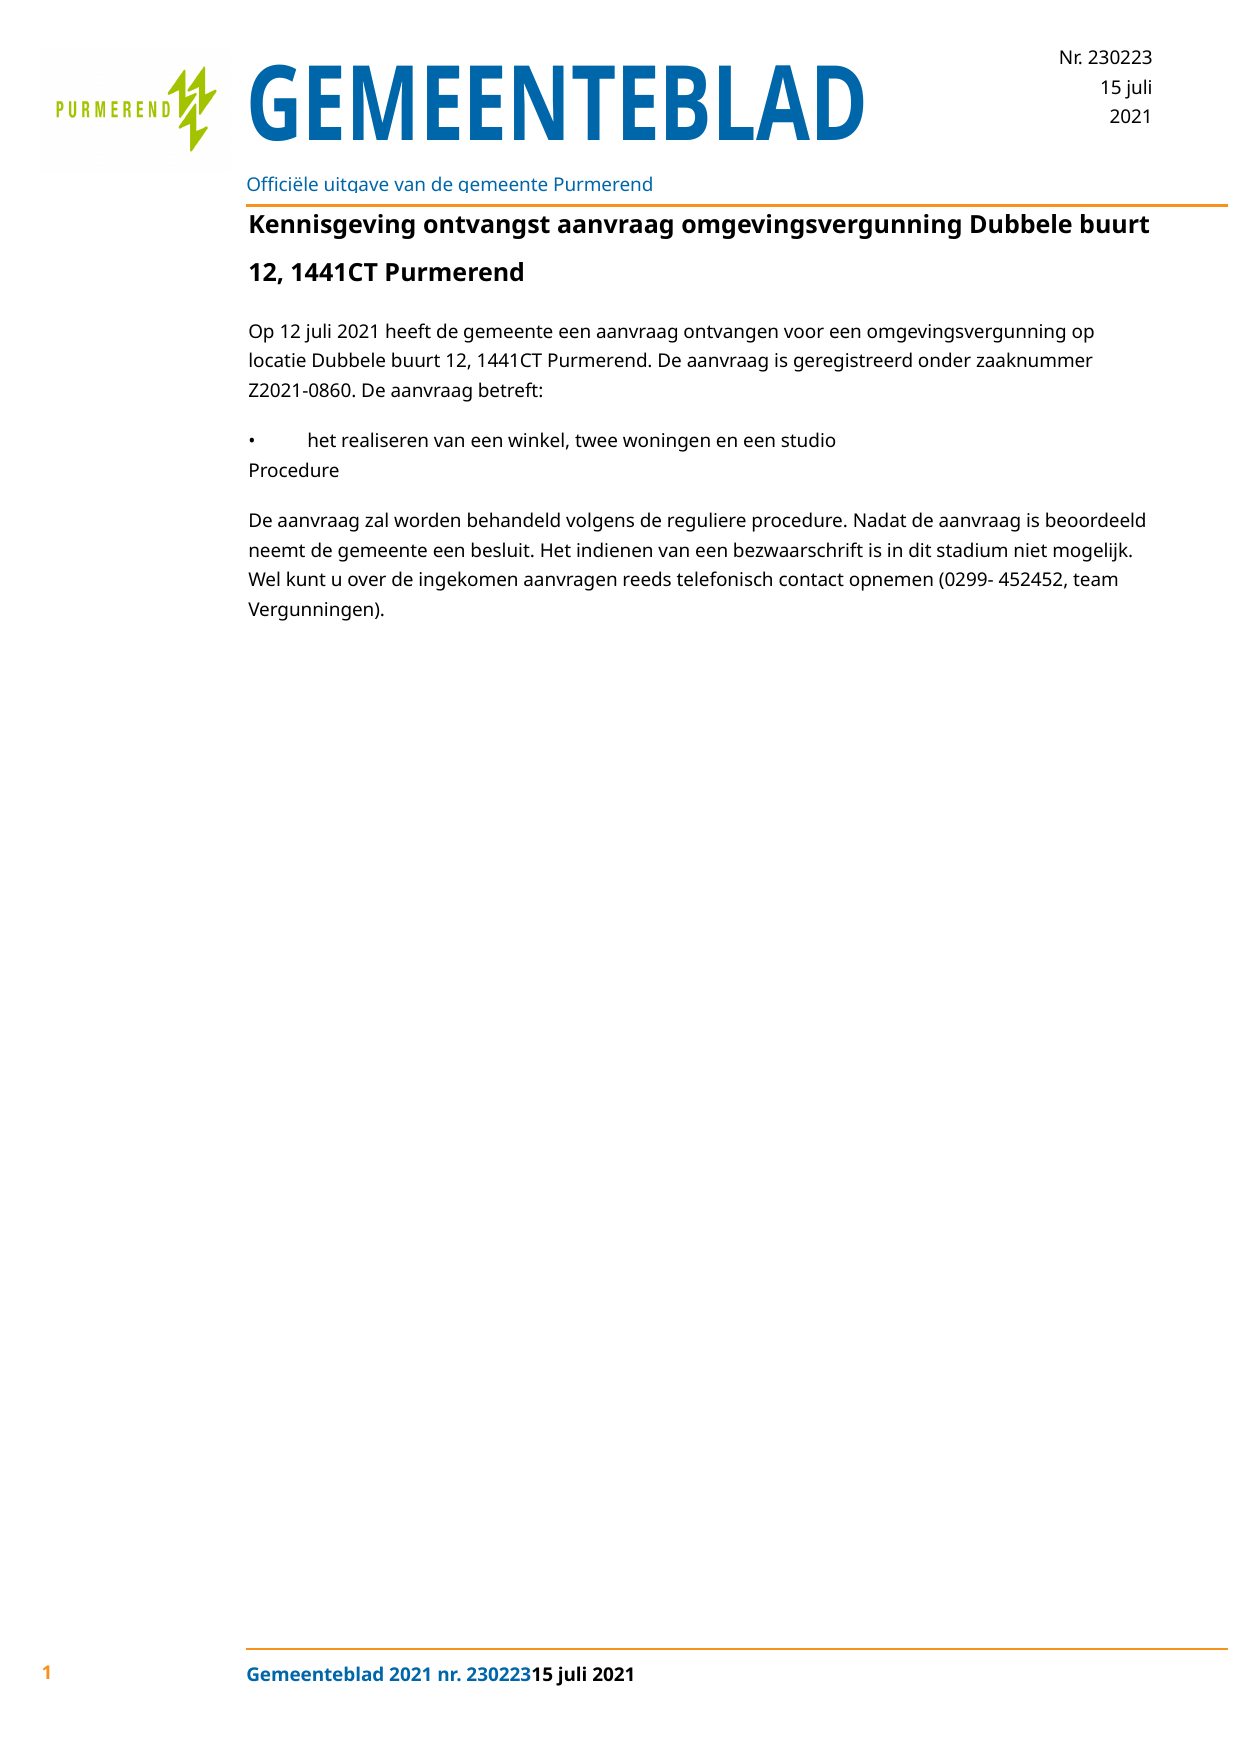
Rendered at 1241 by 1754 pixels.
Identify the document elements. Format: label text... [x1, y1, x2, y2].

list het realiseren van een winkel, twee woningen en een studio [248, 427, 1152, 453]
text Procedure [248, 457, 1152, 483]
text Op 12 juli 2021 heeft de gemeente een aanvraag ontvangen voor een omgevingsvergunning op locatie Dubbele buurt 12, 1441CT Purmerend. De aanvraag is geregistreerd onder zaaknummer Z2021-0860. De aanvraag betreft: [248, 318, 1152, 403]
text De aanvraag zal worden behandeld volgens de reguliere procedure. Nadat de aanvraag is beoordeeld neemt de gemeente een besluit. Het indienen van een bezwaarschrift is in dit stadium niet mogelijk. Wel kunt u over de ingekomen aanvragen reeds telefonisch contact opnemen (0299- 452452, team Vergunningen). [248, 507, 1152, 622]
text Kennisgeving ontvangst aanvraag omgevingsvergunning Dubbele buurt 12, 1441CT Purmerend [248, 207, 1152, 288]
picture [41, 47, 231, 172]
